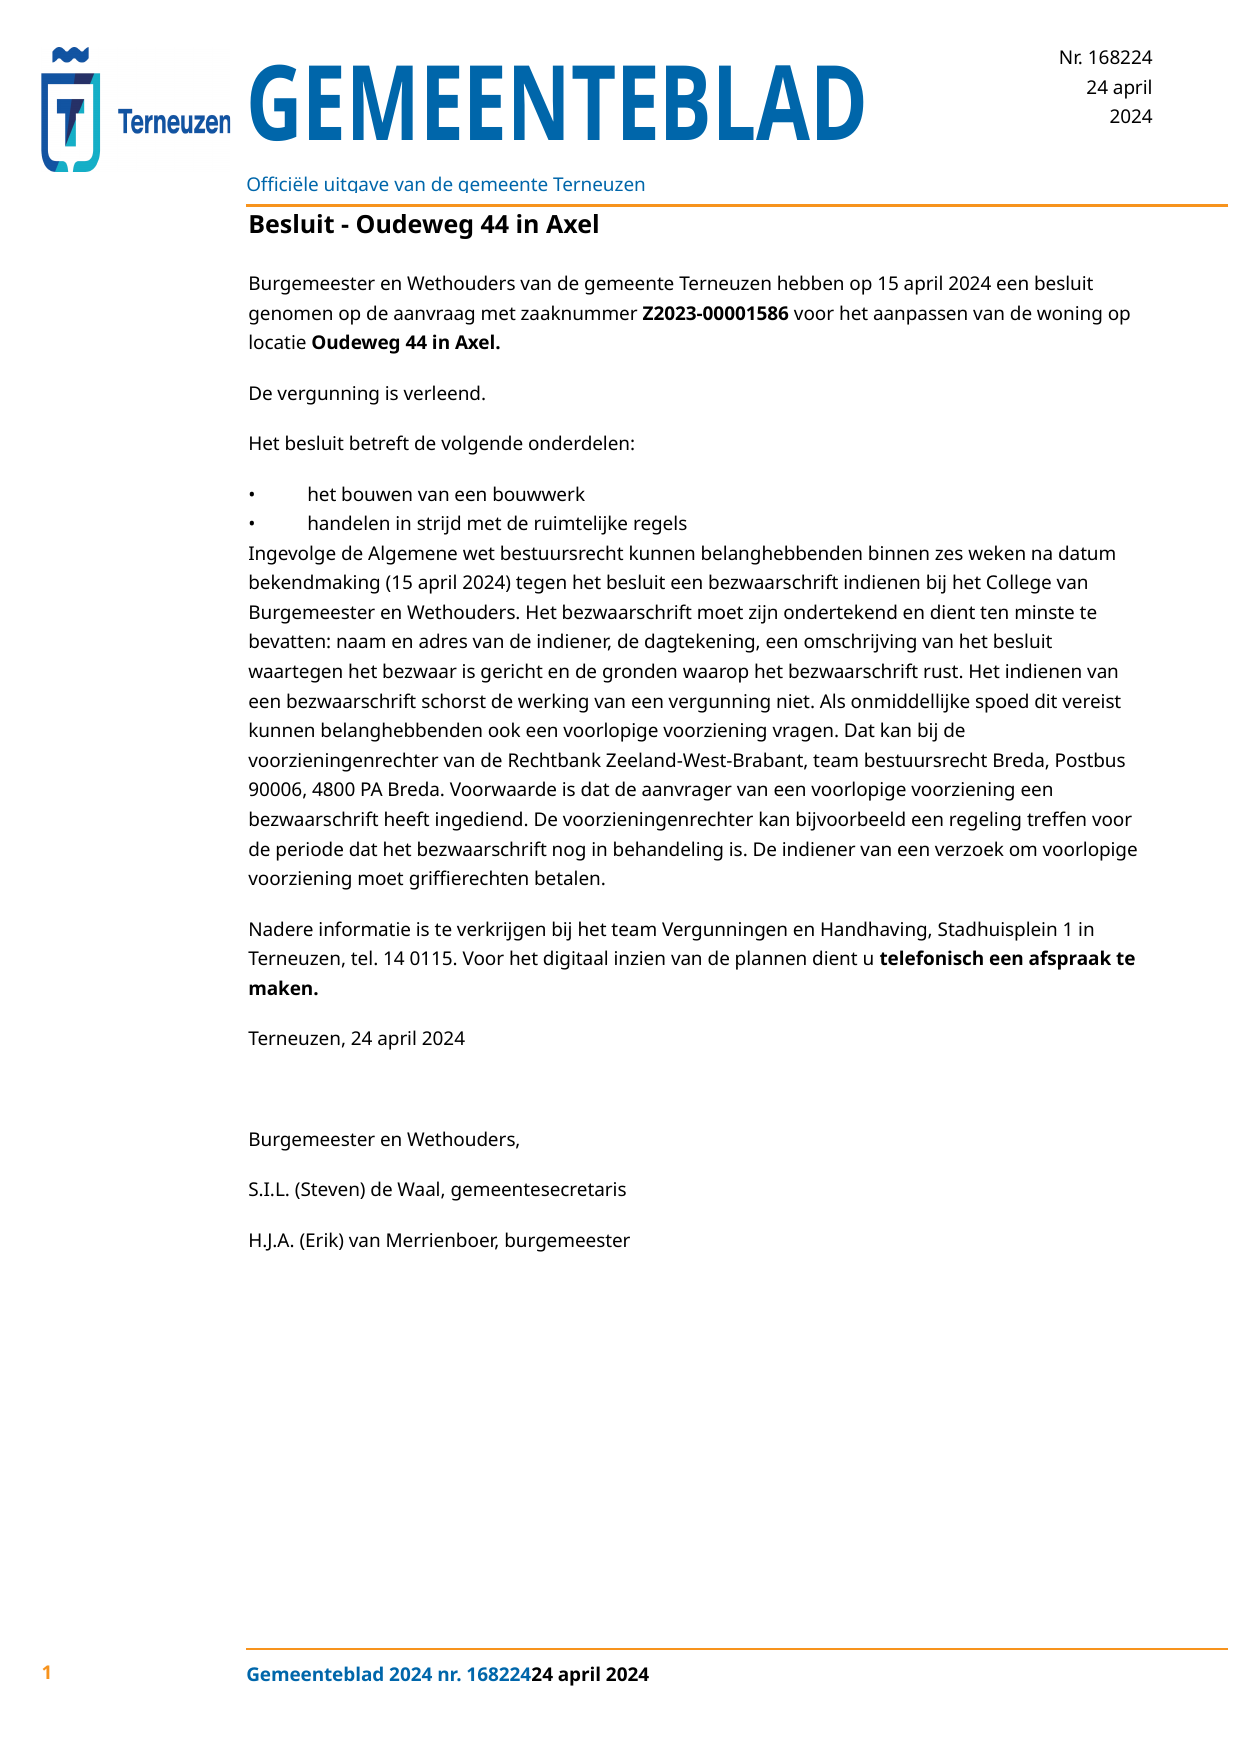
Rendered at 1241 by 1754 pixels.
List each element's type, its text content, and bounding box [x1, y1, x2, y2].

picture [41, 47, 231, 172]
text Ingevolge de Algemene wet bestuursrecht kunnen belanghebbenden binnen zes weken na datum bekendmaking (15 april 2024) tegen het besluit een bezwaarschrift indienen bij het College van Burgemeester en Wethouders. Het bezwaarschrift moet zijn ondertekend en dient ten minste te bevatten: naam en adres van de indiener, de dagtekening, een omschrijving van het besluit waartegen het bezwaar is gericht en de gronden waarop het bezwaarschrift rust. Het indienen van een bezwaarschrift schorst de werking van een vergunning niet. Als onmiddellijke spoed dit vereist kunnen belanghebbenden ook een voorlopige voorziening vragen. Dat kan bij de voorzieningenrechter van de Rechtbank Zeeland-West-Brabant, team bestuursrecht Breda, Postbus 90006, 4800 PA Breda. Voorwaarde is dat de aanvrager van een voorlopige voorziening een bezwaarschrift heeft ingediend. De voorzieningenrechter kan bijvoorbeeld een regeling treffen voor de periode dat het bezwaarschrift nog in behandeling is. De indiener van een verzoek om voorlopige voorziening moet griffierechten betalen. [248, 540, 1152, 891]
list het bouwen van een bouwwerk [248, 481, 1152, 506]
text Besluit - Oudeweg 44 in Axel [248, 207, 1152, 241]
list handelen in strijd met de ruimtelijke regels [248, 510, 1152, 536]
text Terneuzen, 24 april 2024 [248, 1025, 1152, 1051]
text Burgemeester en Wethouders, [248, 1126, 1152, 1152]
text Burgemeester en Wethouders van de gemeente Terneuzen hebben op 15 april 2024 een besluit genomen op de aanvraag met zaaknummer Z2023-00001586 voor het aanpassen van de woning op locatie Oudeweg 44 in Axel. [248, 270, 1152, 355]
text De vergunning is verleend. [248, 380, 1152, 406]
text Het besluit betreft de volgende onderdelen: [248, 430, 1152, 456]
text S.I.L. (Steven) de Waal, gemeentesecretaris [248, 1177, 1152, 1202]
text H.J.A. (Erik) van Merrienboer, burgemeester [248, 1227, 1152, 1253]
text Nadere informatie is te verkrijgen bij het team Vergunningen en Handhaving, Stadhuisplein 1 in Terneuzen, tel. 14 0115. Voor het digitaal inzien van de plannen dient u telefonisch een afspraak te maken. [248, 916, 1152, 1001]
